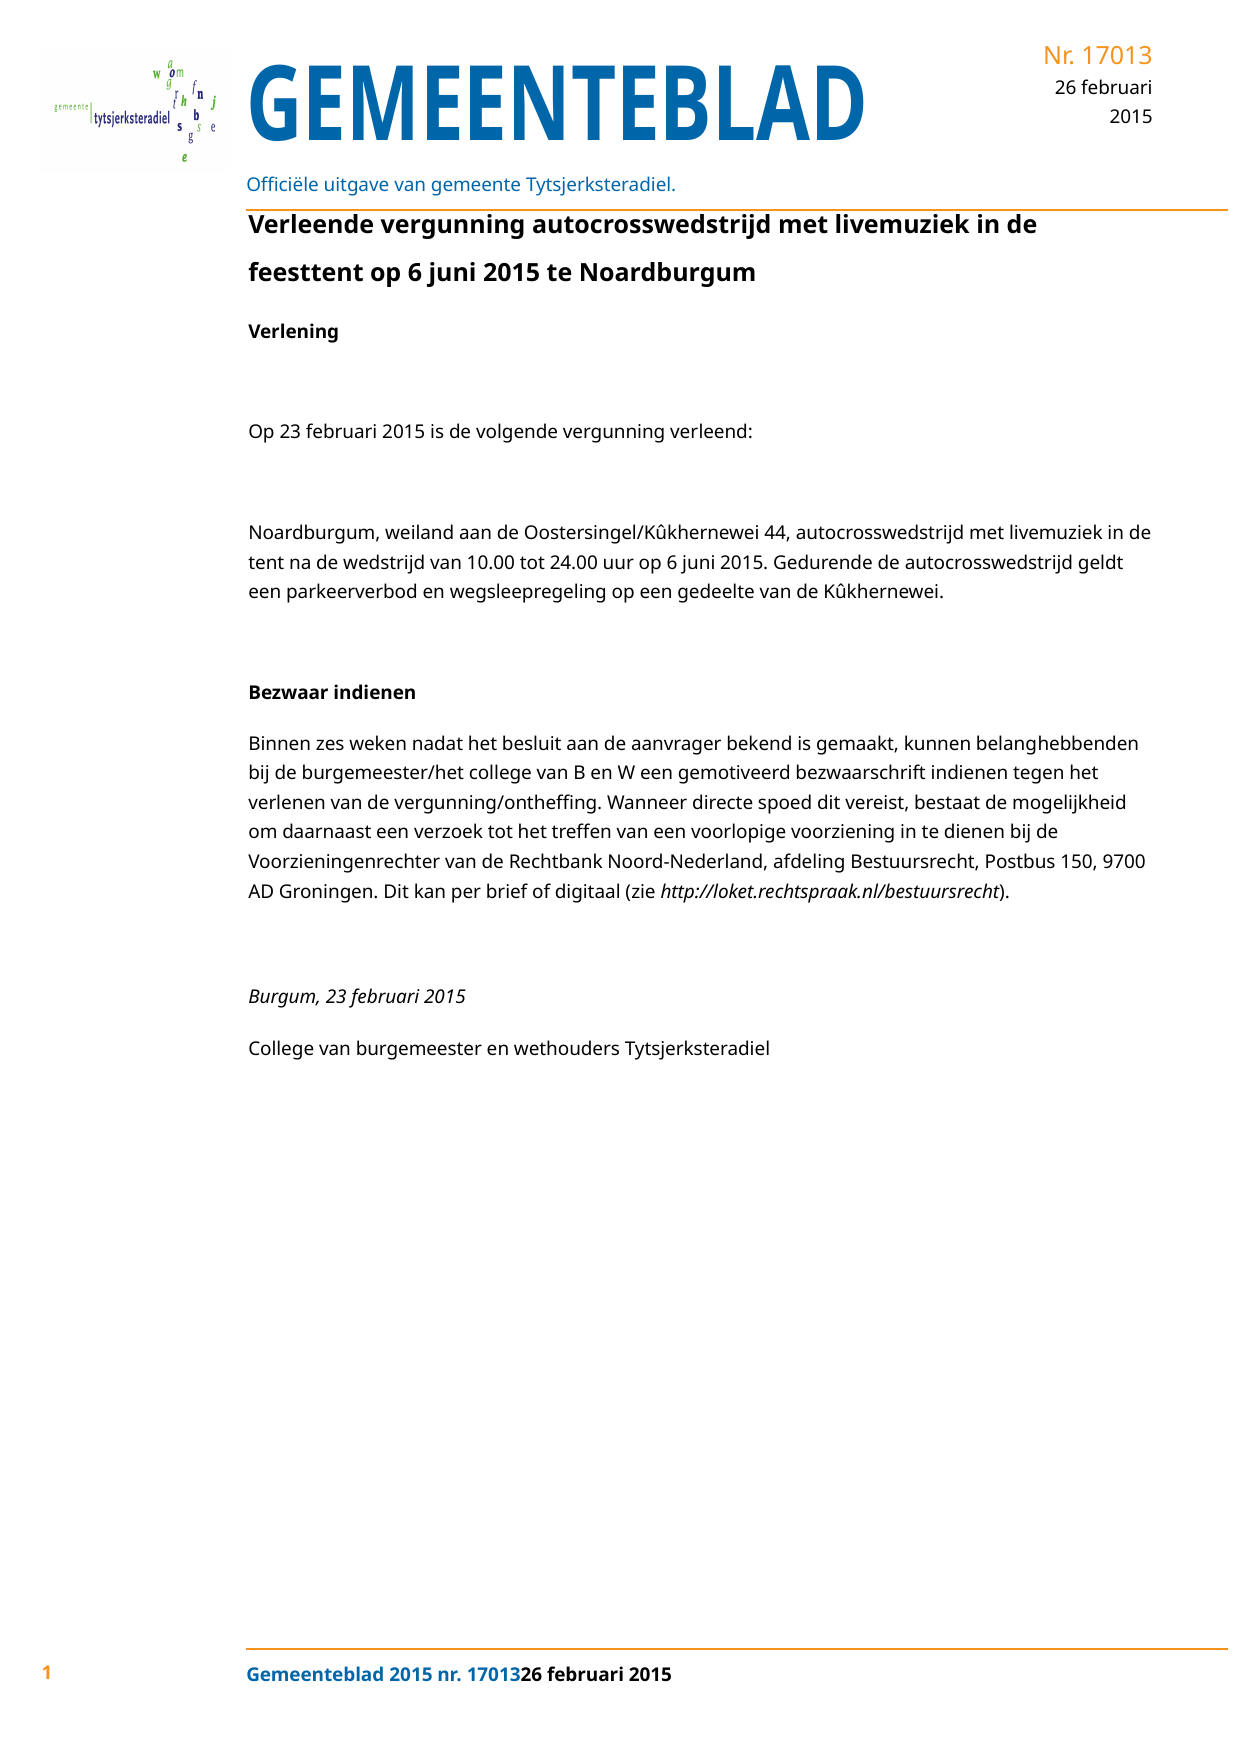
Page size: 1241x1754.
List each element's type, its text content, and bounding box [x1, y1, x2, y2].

text College van burgemeester en wethouders Tytsjerksteradiel [248, 1035, 1152, 1061]
text Bezwaar indienen [248, 679, 1152, 705]
text Noardburgum, weiland aan de Oostersingel/Kûkhernewei 44, autocrosswedstrijd met livemuziek in de tent na de wedstrijd van 10.00 tot 24.00 uur op 6 juni 2015. Gedurende de autocrosswedstrijd geldt een parkeerverbod en wegsleepregeling op een gedeelte van de Kûkhernewei. [248, 519, 1152, 604]
text Verleende vergunning autocrosswedstrijd met livemuziek in de feesttent op 6 juni 2015 te Noardburgum [248, 211, 1152, 288]
text Verlening [248, 318, 1152, 344]
picture [41, 47, 231, 172]
text Burgum, 23 februari 2015 [248, 984, 1152, 1009]
text Binnen zes weken nadat het besluit aan de aanvrager bekend is gemaakt, kunnen belang­hebbenden bij de burgemeester/het college van B en W een gemotiveerd bezwaarschrift indienen tegen het verlenen van de ver­gunning/ontheffing. Wanneer directe spoed dit vereist, bestaat de mogelijkheid om daarnaast een verzoek tot het treffen van een voorlopige voorziening in te dienen bij de Voorzieningenrechter van de Rechtbank Noord-Nederland, afdeling Bestuursrecht, Postbus 150, 9700 AD Groningen. Dit kan per brief of digitaal (zie http://loket.rechtspraak.nl/bestuursrecht). [248, 730, 1152, 904]
text Op 23 februari 2015 is de volgende vergunning ver­leend: [248, 419, 1152, 444]
